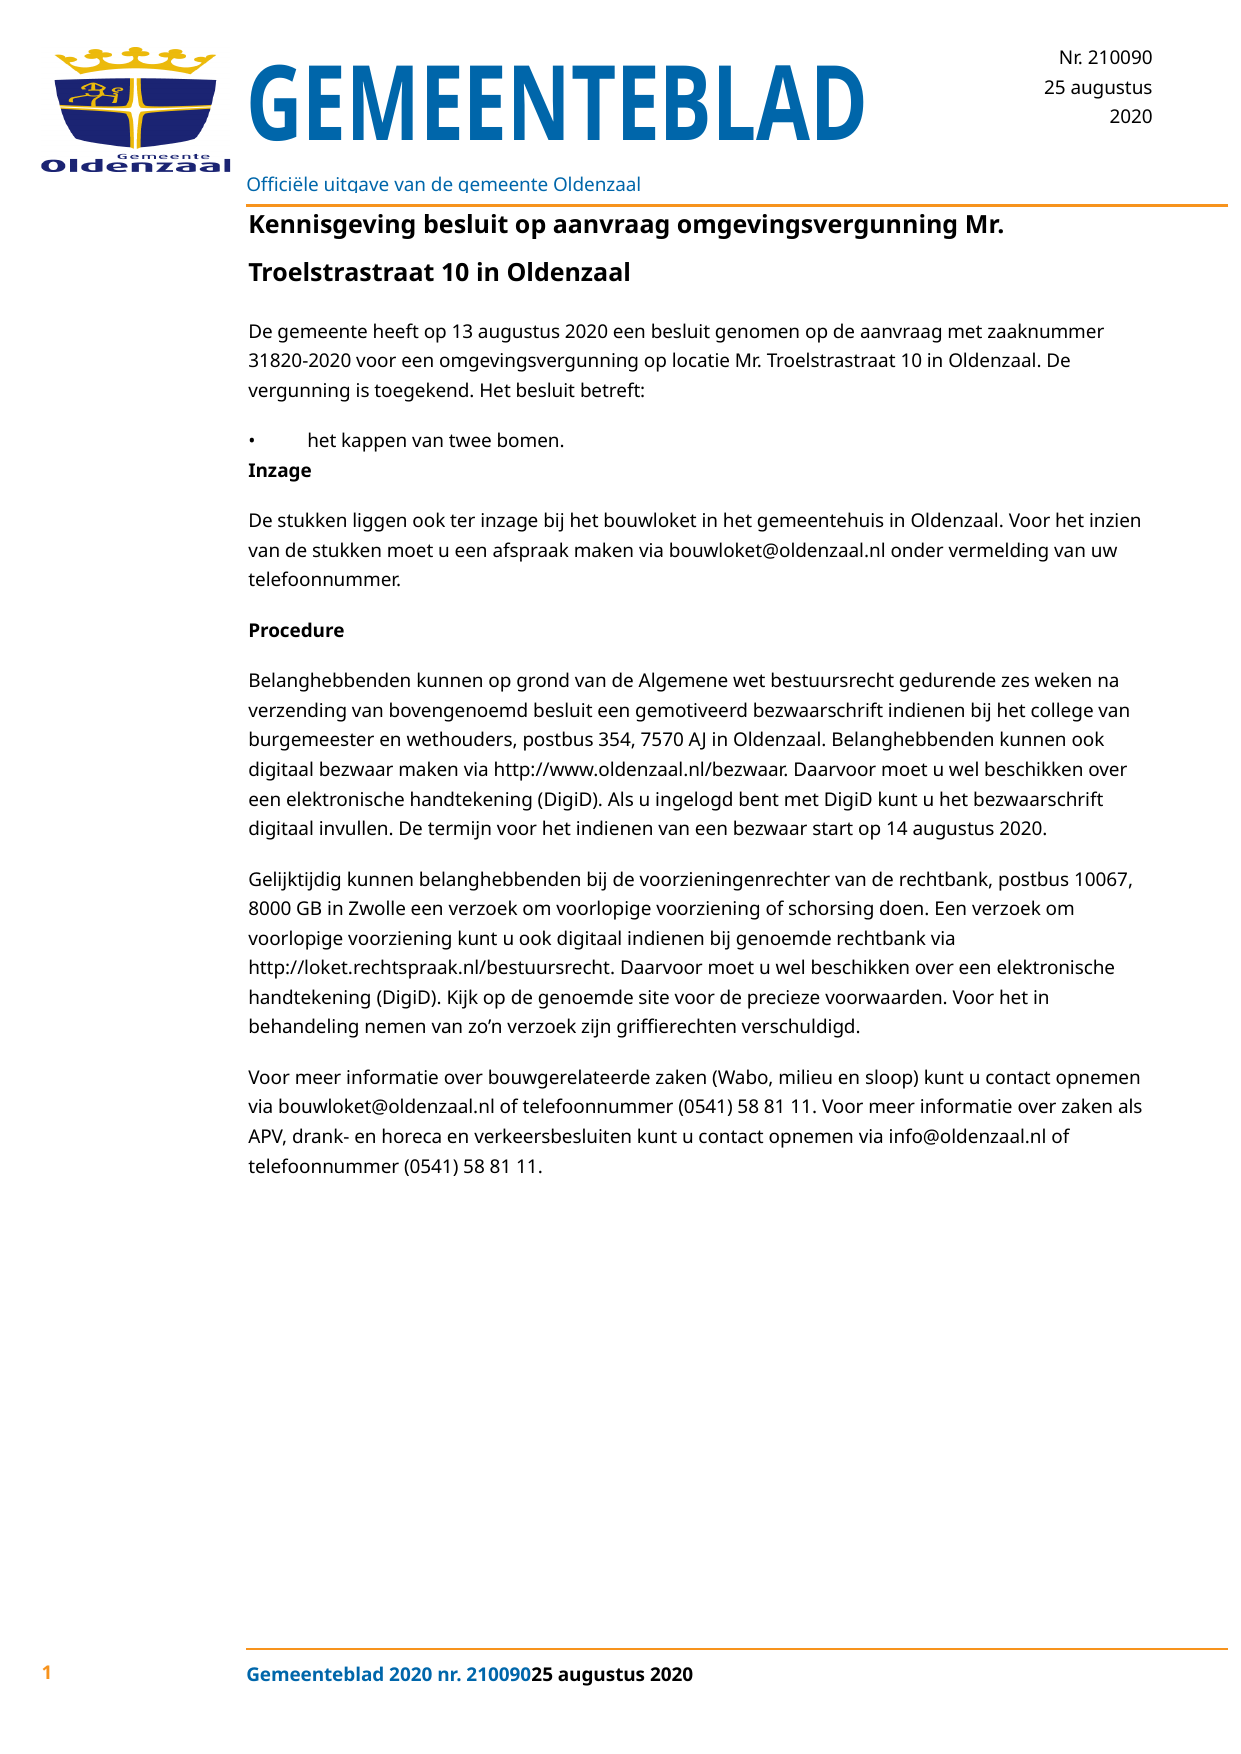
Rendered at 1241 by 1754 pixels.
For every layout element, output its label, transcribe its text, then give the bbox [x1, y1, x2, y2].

text Gelijktijdig kunnen belanghebbenden bij de voorzieningenrechter van de rechtbank, postbus 10067, 8000 GB in Zwolle een verzoek om voorlopige voorziening of schorsing doen. Een verzoek om voorlopige voorziening kunt u ook digitaal indienen bij genoemde rechtbank via http://loket.rechtspraak.nl/bestuursrecht. Daarvoor moet u wel beschikken over een elektronische handtekening (DigiD). Kijk op de genoemde site voor de precieze voorwaarden. Voor het in behandeling nemen van zo’n verzoek zijn griffierechten verschuldigd. [248, 866, 1152, 1039]
list het kappen van twee bomen. [248, 427, 1152, 453]
text Kennisgeving besluit op aanvraag omgevingsvergunning Mr. Troelstrastraat 10 in Oldenzaal [248, 207, 1152, 288]
text Inzage [248, 457, 1152, 483]
text De gemeente heeft op 13 augustus 2020 een besluit genomen op de aanvraag met zaaknummer 31820-2020 voor een omgevingsvergunning op locatie Mr. Troelstrastraat 10 in Oldenzaal. De vergunning is toegekend. Het besluit betreft: [248, 318, 1152, 403]
picture [41, 47, 231, 172]
text De stukken liggen ook ter inzage bij het bouwloket in het gemeentehuis in Oldenzaal. Voor het inzien van de stukken moet u een afspraak maken via bouwloket@oldenzaal.nl onder vermelding van uw telefoonnummer. [248, 507, 1152, 592]
text Procedure [248, 617, 1152, 643]
text Belanghebbenden kunnen op grond van de Algemene wet bestuursrecht gedurende zes weken na verzending van bovengenoemd besluit een gemotiveerd bezwaarschrift indienen bij het college van burgemeester en wethouders, postbus 354, 7570 AJ in Oldenzaal. Belanghebbenden kunnen ook digitaal bezwaar maken via http://www.oldenzaal.nl/bezwaar. Daarvoor moet u wel beschikken over een elektronische handtekening (DigiD). Als u ingelogd bent met DigiD kunt u het bezwaarschrift digitaal invullen. De termijn voor het indienen van een bezwaar start op 14 augustus 2020. [248, 667, 1152, 841]
text Voor meer informatie over bouwgerelateerde zaken (Wabo, milieu en sloop) kunt u contact opnemen via bouwloket@oldenzaal.nl of telefoonnummer (0541) 58 81 11. Voor meer informatie over zaken als APV, drank- en horeca en verkeersbesluiten kunt u contact opnemen via info@oldenzaal.nl of telefoonnummer (0541) 58 81 11. [248, 1064, 1152, 1179]
